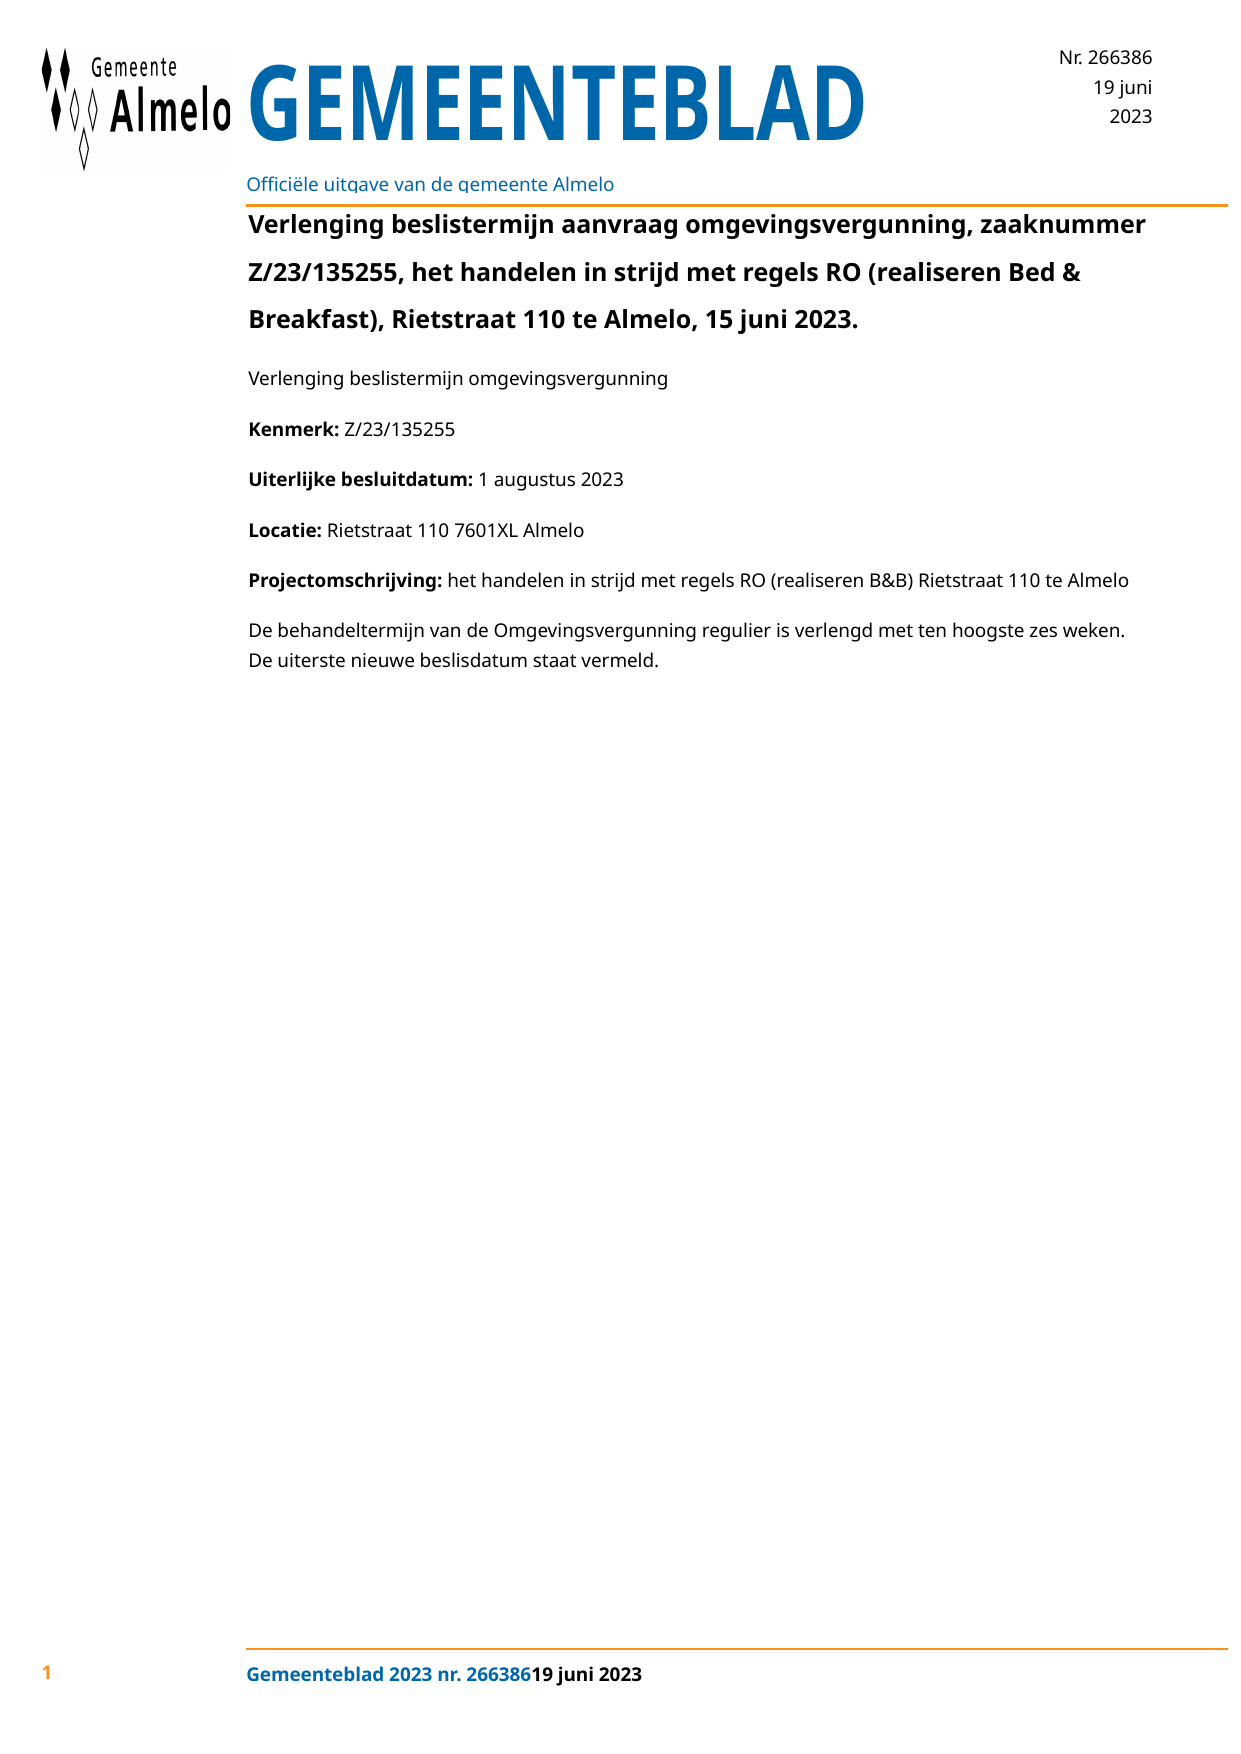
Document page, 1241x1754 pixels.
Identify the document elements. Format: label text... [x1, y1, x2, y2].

text Kenmerk: Z/23/135255 [248, 416, 1152, 442]
text Verlenging beslistermijn aanvraag omgevingsvergunning, zaaknummer Z/23/135255, het handelen in strijd met regels RO (realiseren Bed & Breakfast), Rietstraat 110 te Almelo, 15 juni 2023. [248, 207, 1152, 336]
text De behandeltermijn van de Omgevingsvergunning regulier is verlengd met ten hoogste zes weken. De uiterste nieuwe beslisdatum staat vermeld. [248, 618, 1152, 673]
text Projectomschrijving: het handelen in strijd met regels RO (realiseren B&B) Rietstraat 110 te Almelo [248, 567, 1152, 593]
text Verlenging beslistermijn omgevingsvergunning [248, 366, 1152, 391]
text Locatie: Rietstraat 110 7601XL Almelo [248, 517, 1152, 542]
picture [41, 47, 231, 172]
text Uiterlijke besluitdatum: 1 augustus 2023 [248, 466, 1152, 492]
